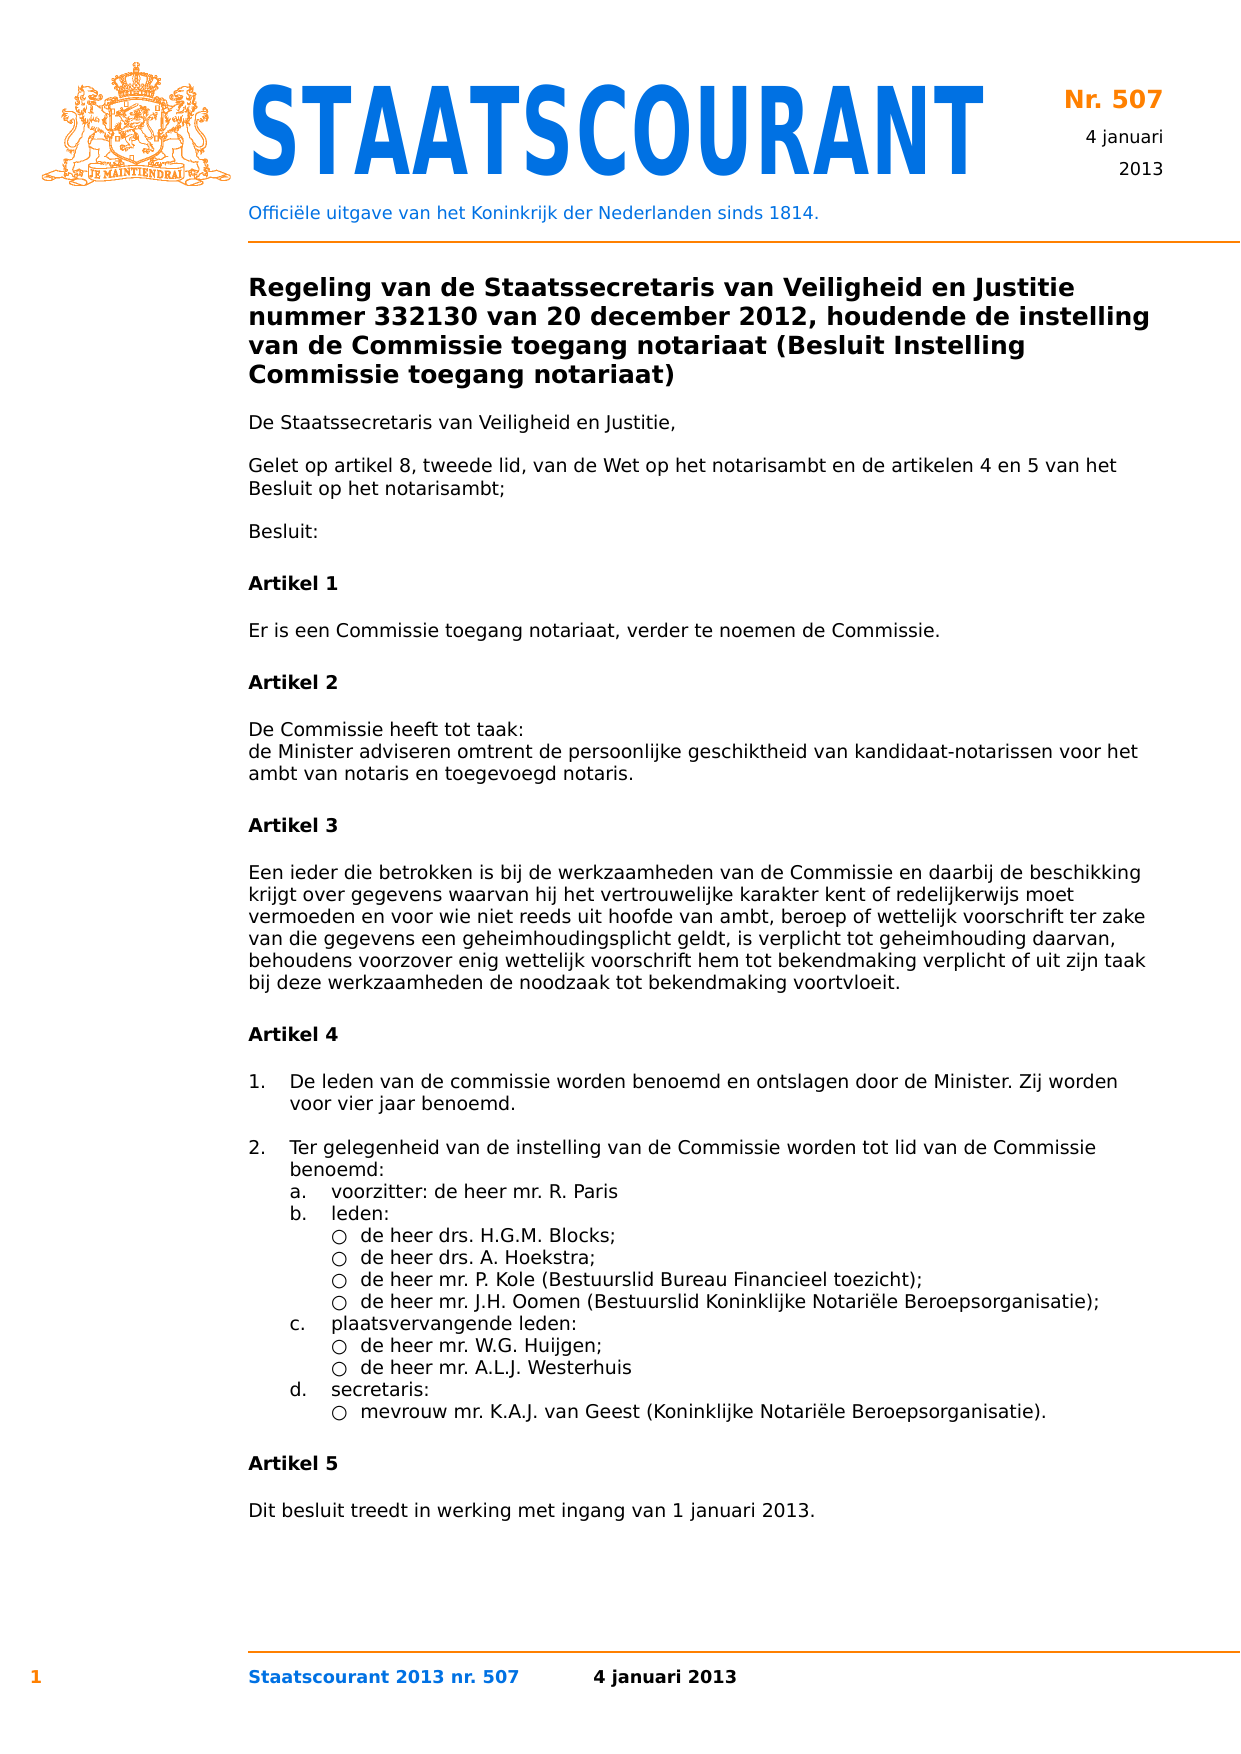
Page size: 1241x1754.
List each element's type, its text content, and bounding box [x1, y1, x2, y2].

subtitle Artikel 2 [248, 672, 1163, 694]
text Dit besluit treedt in werking met ingang van 1 januari 2013. [248, 1499, 1163, 1521]
subtitle Artikel 1 [248, 573, 1163, 595]
table_header STAATSCOURANT [248, 62, 998, 203]
text b. leden: [289, 1203, 1163, 1225]
text 2. Ter gelegenheid van de instelling van de Commissie worden tot lid van de Commissie benoemd: [248, 1137, 1163, 1181]
text Er is een Commissie toegang notariaat, verder te noemen de Commissie. [248, 620, 1163, 642]
subtitle Artikel 4 [248, 1024, 1163, 1046]
text c. plaatsvervangende leden: [289, 1313, 1163, 1334]
text 1. De leden van de commissie worden benoemd en ontslagen door de Minister. Zij worden voor vier jaar benoemd. [248, 1071, 1163, 1115]
text de Minister adviseren omtrent de persoonlijke geschiktheid van kandidaat-notarissen voor het ambt van notaris en toegevoegd notaris. [248, 741, 1163, 785]
table_cell 4 januari [998, 121, 1240, 153]
text ○ de heer mr. W.G. Huijgen; [331, 1334, 1163, 1357]
text ○ de heer mr. J.H. Oomen (Bestuurslid Koninklijke Notariële Beroepsorganisatie); [331, 1291, 1163, 1313]
text Besluit: [248, 521, 1163, 543]
table_header Nr. 507 [998, 62, 1240, 121]
subtitle Regeling van de Staatssecretaris van Veiligheid en Justitie nummer 332130 van 20 december 2012, houdende de instelling van de Commissie toegang notariaat (Besluit Instelling Commissie toegang notariaat) [248, 273, 1163, 390]
picture [41, 62, 231, 186]
subtitle Artikel 5 [248, 1452, 1163, 1474]
subtitle Artikel 3 [248, 815, 1163, 837]
table_header [25, 62, 248, 241]
text ○ de heer mr. A.L.J. Westerhuis [331, 1357, 1163, 1378]
text ○ de heer drs. A. Hoekstra; [331, 1247, 1163, 1269]
text a. voorzitter: de heer mr. R. Paris [289, 1181, 1163, 1203]
text Gelet op artikel 8, tweede lid, van de Wet op het notarisambt en de artikelen 4 en 5 van het Besluit op het notarisambt; [248, 455, 1163, 499]
table_cell Officiële uitgave van het Koninkrijk der Nederlanden sinds 1814. [248, 203, 1240, 241]
text ○ de heer drs. H.G.M. Blocks; [331, 1225, 1163, 1247]
text ○ de heer mr. P. Kole (Bestuurslid Bureau Financieel toezicht); [331, 1269, 1163, 1291]
text De Staatssecretaris van Veiligheid en Justitie, [248, 412, 1163, 433]
text d. secretaris: [289, 1378, 1163, 1401]
text Een ieder die betrokken is bij de werkzaamheden van de Commissie en daarbij de beschikking krijgt over gegevens waarvan hij het vertrouwelijke karakter kent of redelijkerwijs moet vermoeden en voor wie niet reeds uit hoofde van ambt, beroep of wettelijk voorschrift ter zake van die gegevens een geheimhoudingsplicht geldt, is verplicht tot geheimhouding daarvan, behoudens voorzover enig wettelijk voorschrift hem tot bekendmaking verplicht of uit zijn taak bij deze werkzaamheden de noodzaak tot bekendmaking voortvloeit. [248, 862, 1163, 994]
text De Commissie heeft tot taak: [248, 719, 1163, 741]
text ○ mevrouw mr. K.A.J. van Geest (Koninklijke Notariële Beroepsorganisatie). [331, 1401, 1163, 1422]
table_cell 2013 [998, 153, 1240, 203]
